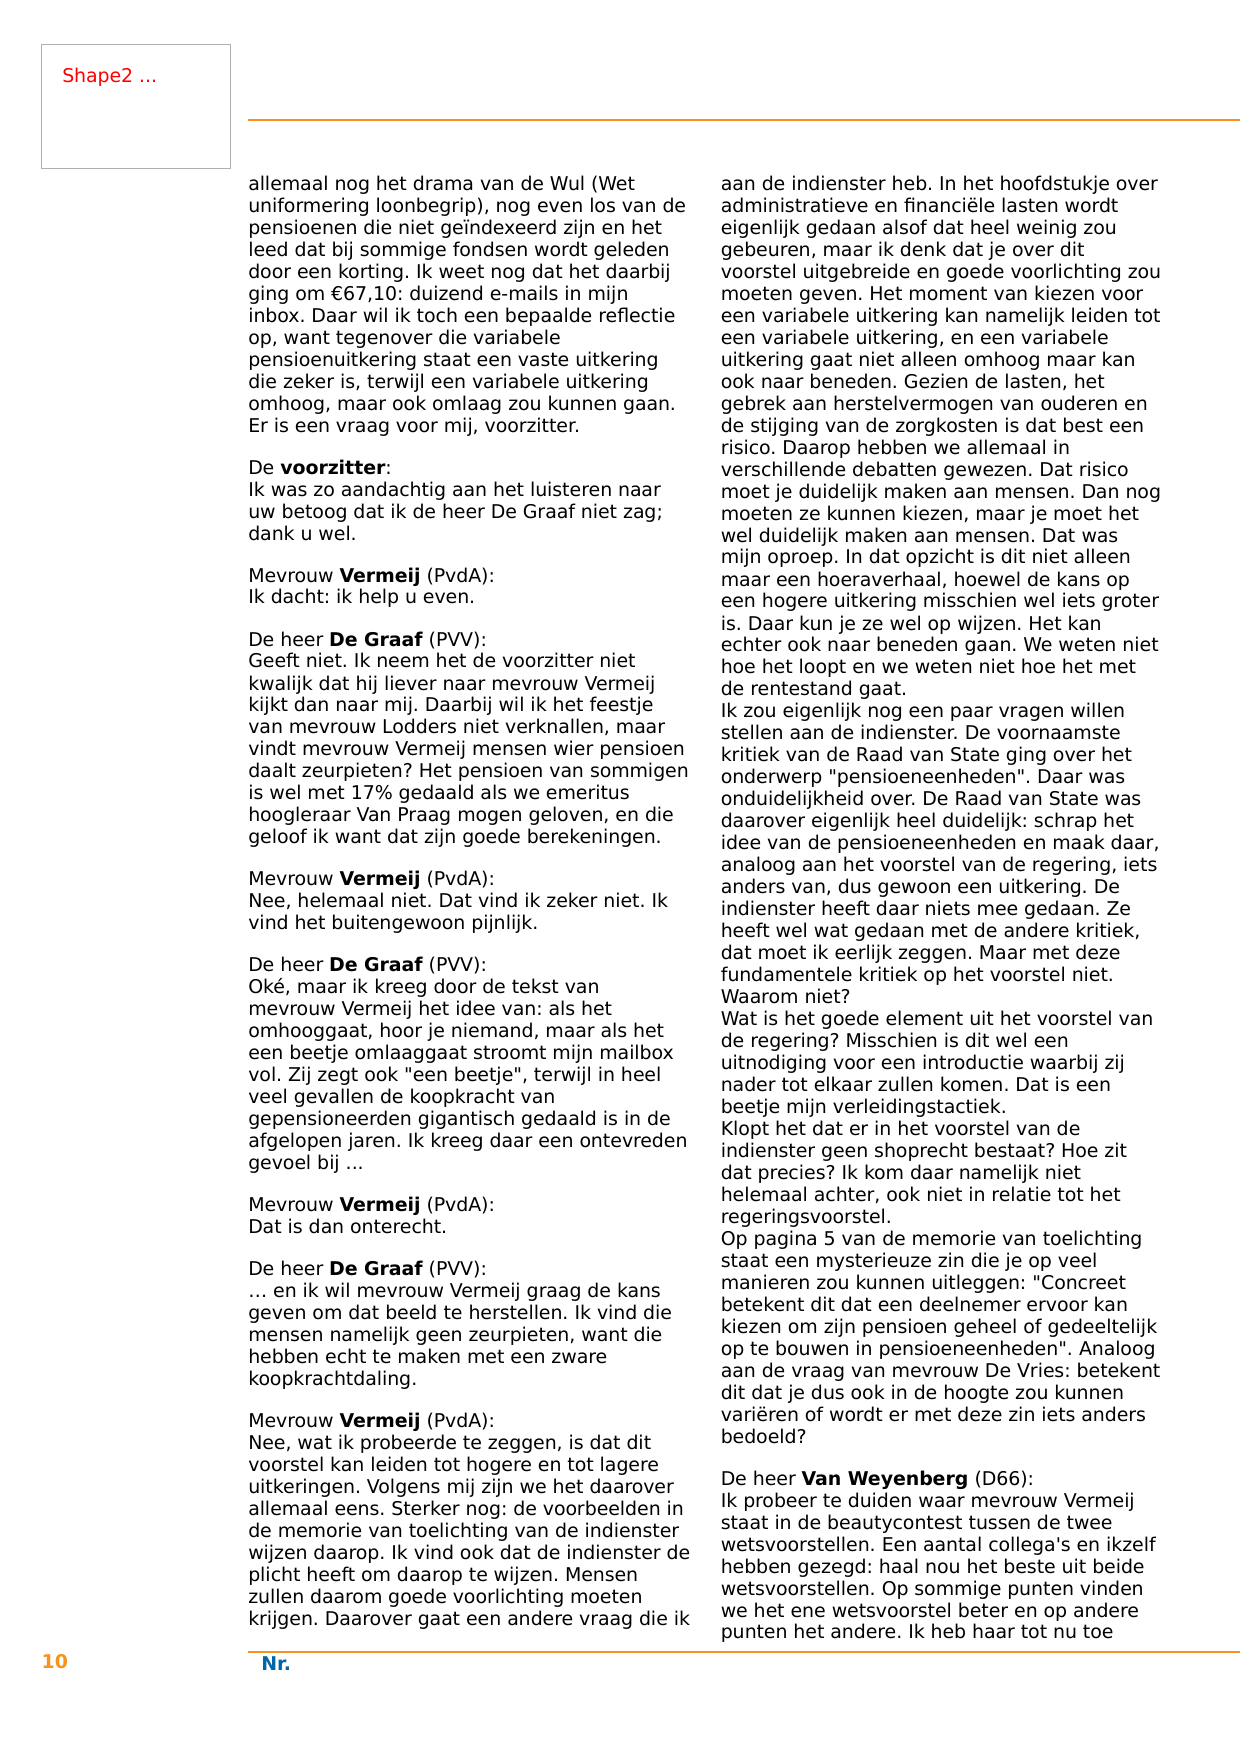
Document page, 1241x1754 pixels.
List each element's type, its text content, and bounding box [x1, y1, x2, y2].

text … en ik wil mevrouw Vermeij graag de kans geven om dat beeld te herstellen. Ik vind die mensen namelijk geen zeurpieten, want die hebben echt te maken met een zware koopkrachtdaling. [248, 1280, 691, 1390]
text Mevrouw Vermeij (PvdA): [248, 868, 691, 890]
text De heer De Graaf (PVV): [248, 954, 691, 976]
text Er is een vraag voor mij, voorzitter. [248, 414, 691, 437]
text De heer De Graaf (PVV): [248, 628, 691, 650]
text Nee, wat ik probeerde te zeggen, is dat dit voorstel kan leiden tot hogere en tot lagere uitkeringen. Volgens mij zijn we het daarover allemaal eens. Sterker nog: de voorbeelden in de memorie van toelichting van de indienster wijzen daarop. Ik vind ook dat de indienster de plicht heeft om daarop te wijzen. Mensen zullen daarom goede voorlichting moeten krijgen. Daarover gaat een andere vraag die ik [248, 1432, 691, 1629]
text Dat is dan onterecht. [248, 1216, 691, 1238]
text De heer De Graaf (PVV): [248, 1258, 691, 1280]
text Ik zou eigenlijk nog een paar vragen willen stellen aan de indienster. De voornaamste kritiek van de Raad van State ging over het onderwerp "pensioeneenheden". Daar was onduidelijkheid over. De Raad van State was daarover eigenlijk heel duidelijk: schrap het idee van de pensioeneenheden en maak daar, analoog aan het voorstel van de regering, iets anders van, dus gewoon een uitkering. De indienster heeft daar niets mee gedaan. Ze heeft wel wat gedaan met de andere kritiek, dat moet ik eerlijk zeggen. Maar met deze fundamentele kritiek op het voorstel niet. Waarom niet? [721, 700, 1163, 1008]
text Ik dacht: ik help u even. [248, 586, 691, 608]
text aan de indienster heb. In het hoofdstukje over administratieve en financiële lasten wordt eigenlijk gedaan alsof dat heel weinig zou gebeuren, maar ik denk dat je over dit voorstel uitgebreide en goede voorlichting zou moeten geven. Het moment van kiezen voor een variabele uitkering kan namelijk leiden tot een variabele uitkering, en een variabele uitkering gaat niet alleen omhoog maar kan ook naar beneden. Gezien de lasten, het gebrek aan herstelvermogen van ouderen en de stijging van de zorgkosten is dat best een risico. Daarop hebben we allemaal in verschillende debatten gewezen. Dat risico moet je duidelijk maken aan mensen. Dan nog moeten ze kunnen kiezen, maar je moet het wel duidelijk maken aan mensen. Dat was mijn oproep. In dat opzicht is dit niet alleen maar een hoeraverhaal, hoewel de kans op een hogere uitkering misschien wel iets groter is. Daar kun je ze wel op wijzen. Het kan echter ook naar beneden gaan. We weten niet hoe het loopt en we weten niet hoe het met de rentestand gaat. [721, 173, 1163, 700]
text Mevrouw Vermeij (PvdA): [248, 1410, 691, 1432]
text De heer Van Weyenberg (D66): [721, 1468, 1163, 1489]
text Oké, maar ik kreeg door de tekst van mevrouw Vermeij het idee van: als het omhooggaat, hoor je niemand, maar als het een beetje omlaaggaat stroomt mijn mailbox vol. Zij zegt ook "een beetje", terwijl in heel veel gevallen de koopkracht van gepensioneerden gigantisch gedaald is in de afgelopen jaren. Ik kreeg daar een ontevreden gevoel bij ... [248, 976, 691, 1174]
text Klopt het dat er in het voorstel van de indienster geen shoprecht bestaat? Hoe zit dat precies? Ik kom daar namelijk niet helemaal achter, ook niet in relatie tot het regeringsvoorstel. [721, 1118, 1163, 1228]
text Geeft niet. Ik neem het de voorzitter niet kwalijk dat hij liever naar mevrouw Vermeij kijkt dan naar mij. Daarbij wil ik het feestje van mevrouw Lodders niet verknallen, maar vindt mevrouw Vermeij mensen wier pensioen daalt zeurpieten? Het pensioen van sommigen is wel met 17% gedaald als we emeritus hoogleraar Van Praag mogen geloven, en die geloof ik want dat zijn goede berekeningen. [248, 650, 691, 848]
text Nee, helemaal niet. Dat vind ik zeker niet. Ik vind het buitengewoon pijnlijk. [248, 890, 691, 934]
text allemaal nog het drama van de Wul (Wet uniformering loonbegrip), nog even los van de pensioenen die niet geïndexeerd zijn en het leed dat bij sommige fondsen wordt geleden door een korting. Ik weet nog dat het daarbij ging om €67,10: duizend e-mails in mijn inbox. Daar wil ik toch een bepaalde reflectie op, want tegenover die variabele pensioenuitkering staat een vaste uitkering die zeker is, terwijl een variabele uitkering omhoog, maar ook omlaag zou kunnen gaan. [248, 173, 691, 414]
text Ik probeer te duiden waar mevrouw Vermeij staat in de beautycontest tussen de twee wetsvoorstellen. Een aantal collega's en ikzelf hebben gezegd: haal nou het beste uit beide wetsvoorstellen. Op sommige punten vinden we het ene wetsvoorstel beter en op andere punten het andere. Ik heb haar tot nu toe [721, 1489, 1163, 1643]
text Mevrouw Vermeij (PvdA): [248, 564, 691, 586]
text Ik was zo aandachtig aan het luisteren naar uw betoog dat ik de heer De Graaf niet zag; dank u wel. [248, 478, 691, 544]
text Op pagina 5 van de memorie van toelichting staat een mysterieuze zin die je op veel manieren zou kunnen uitleggen: "Concreet betekent dit dat een deelnemer ervoor kan kiezen om zijn pensioen geheel of gedeeltelijk op te bouwen in pensioeneenheden". Analoog aan de vraag van mevrouw De Vries: betekent dit dat je dus ook in de hoogte zou kunnen variëren of wordt er met deze zin iets anders bedoeld? [721, 1228, 1163, 1448]
text Mevrouw Vermeij (PvdA): [248, 1194, 691, 1216]
text De voorzitter: [248, 457, 691, 478]
text Wat is het goede element uit het voorstel van de regering? Misschien is dit wel een uitnodiging voor een introductie waarbij zij nader tot elkaar zullen komen. Dat is een beetje mijn verleidingstactiek. [721, 1008, 1163, 1118]
